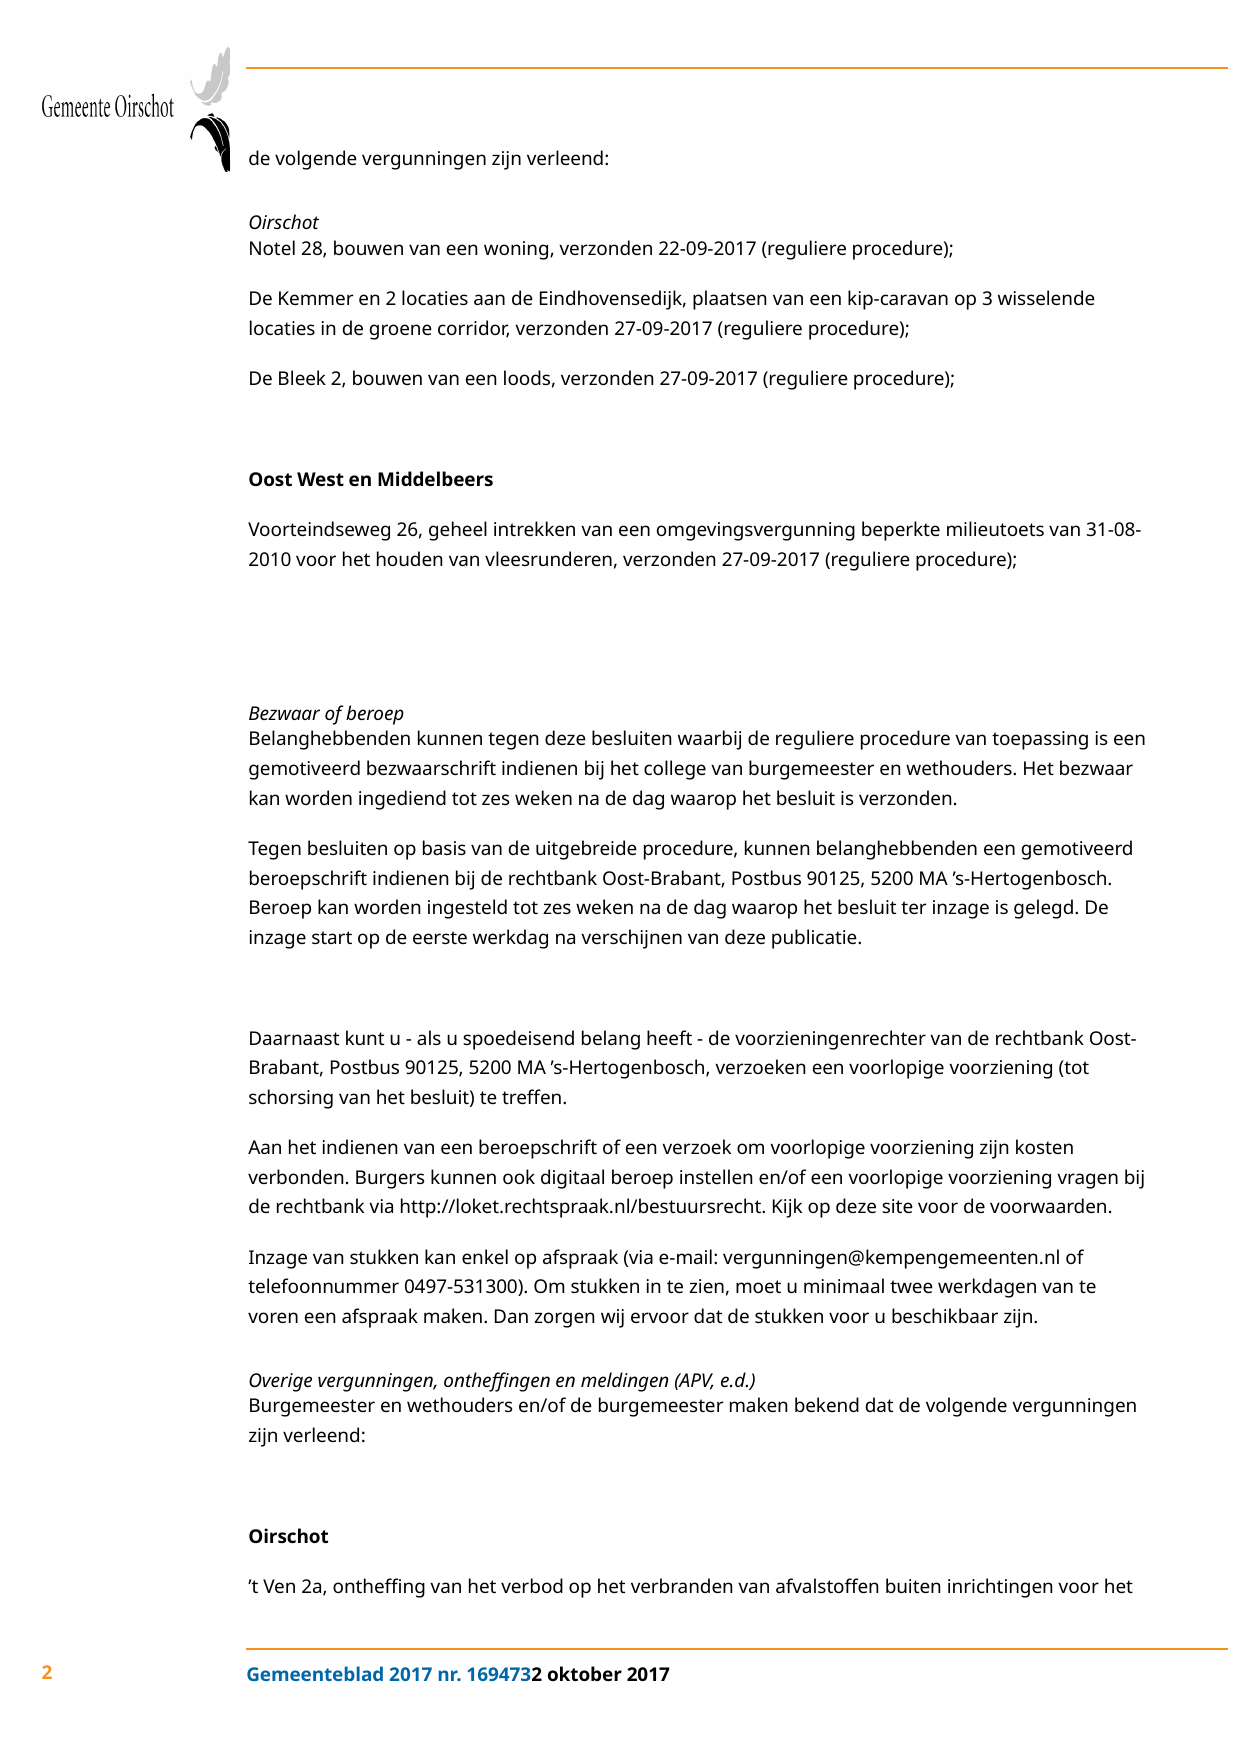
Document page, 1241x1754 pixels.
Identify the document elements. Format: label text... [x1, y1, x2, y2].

text de volgende vergunningen zijn verleend: [248, 145, 1152, 171]
text Tegen besluiten op basis van de uitgebreide procedure, kunnen belanghebbenden een gemotiveerd beroepschrift indienen bij de rechtbank Oost-Brabant, Postbus 90125, 5200 MA ’s-Hertogenbosch. Beroep kan worden ingesteld tot zes weken na de dag waarop het besluit ter inzage is gelegd. De inzage start op de eerste werkdag na verschijnen van deze publicatie. [248, 835, 1152, 949]
text Overige vergunningen, ontheffingen en meldingen (APV, e.d.) [248, 1367, 1152, 1393]
text Aan het indienen van een beroepschrift of een verzoek om voorlopige voorziening zijn kosten verbonden. Burgers kunnen ook digitaal beroep instellen en/of een voorlopige voorziening vragen bij de rechtbank via http://loket.rechtspraak.nl/bestuursrecht. Kijk op deze site voor de voorwaarden. [248, 1134, 1152, 1219]
text Bezwaar of beroep [248, 700, 1152, 726]
text Voorteindseweg 26, geheel intrekken van een omgevingsvergunning beperkte milieutoets van 31-08-2010 voor het houden van vleesrunderen, verzonden 27-09-2017 (reguliere procedure); [248, 517, 1152, 572]
text ’t Ven 2a, ontheffing van het verbod op het verbranden van afvalstoffen buiten inrichtingen voor het [248, 1573, 1152, 1599]
text Notel 28, bouwen van een woning, verzonden 22-09-2017 (reguliere procedure); [248, 235, 1152, 261]
text Inzage van stukken kan enkel op afspraak (via e-mail: vergunningen@kempengemeenten.nl of telefoonnummer 0497-531300). Om stukken in te zien, moet u minimaal twee werkdagen van te voren een afspraak maken. Dan zorgen wij ervoor dat de stukken voor u beschikbaar zijn. [248, 1244, 1152, 1329]
text Oirschot [248, 1523, 1152, 1549]
text Burgemeester en wethouders en/of de burgemeester maken bekend dat de volgende vergunningen zijn verleend: [248, 1393, 1152, 1448]
text Oost West en Middelbeers [248, 466, 1152, 492]
text De Bleek 2, bouwen van een loods, verzonden 27-09-2017 (reguliere procedure); [248, 365, 1152, 391]
text Oirschot [248, 209, 1152, 235]
text Belanghebbenden kunnen tegen deze besluiten waarbij de reguliere procedure van toepassing is een gemotiveerd bezwaarschrift indienen bij het college van burgemeester en wethouders. Het bezwaar kan worden ingediend tot zes weken na de dag waarop het besluit is verzonden. [248, 726, 1152, 810]
text De Kemmer en 2 locaties aan de Eindhovensedijk, plaatsen van een kip-caravan op 3 wisselende locaties in de groene corridor, verzonden 27-09-2017 (reguliere procedure); [248, 285, 1152, 341]
text Daarnaast kunt u - als u spoedeisend belang heeft - de voorzieningenrechter van de rechtbank Oost-Brabant, Postbus 90125, 5200 MA ’s-Hertogenbosch, verzoeken een voorlopige voorziening (tot schorsing van het besluit) te treffen. [248, 1025, 1152, 1109]
picture [41, 47, 231, 172]
